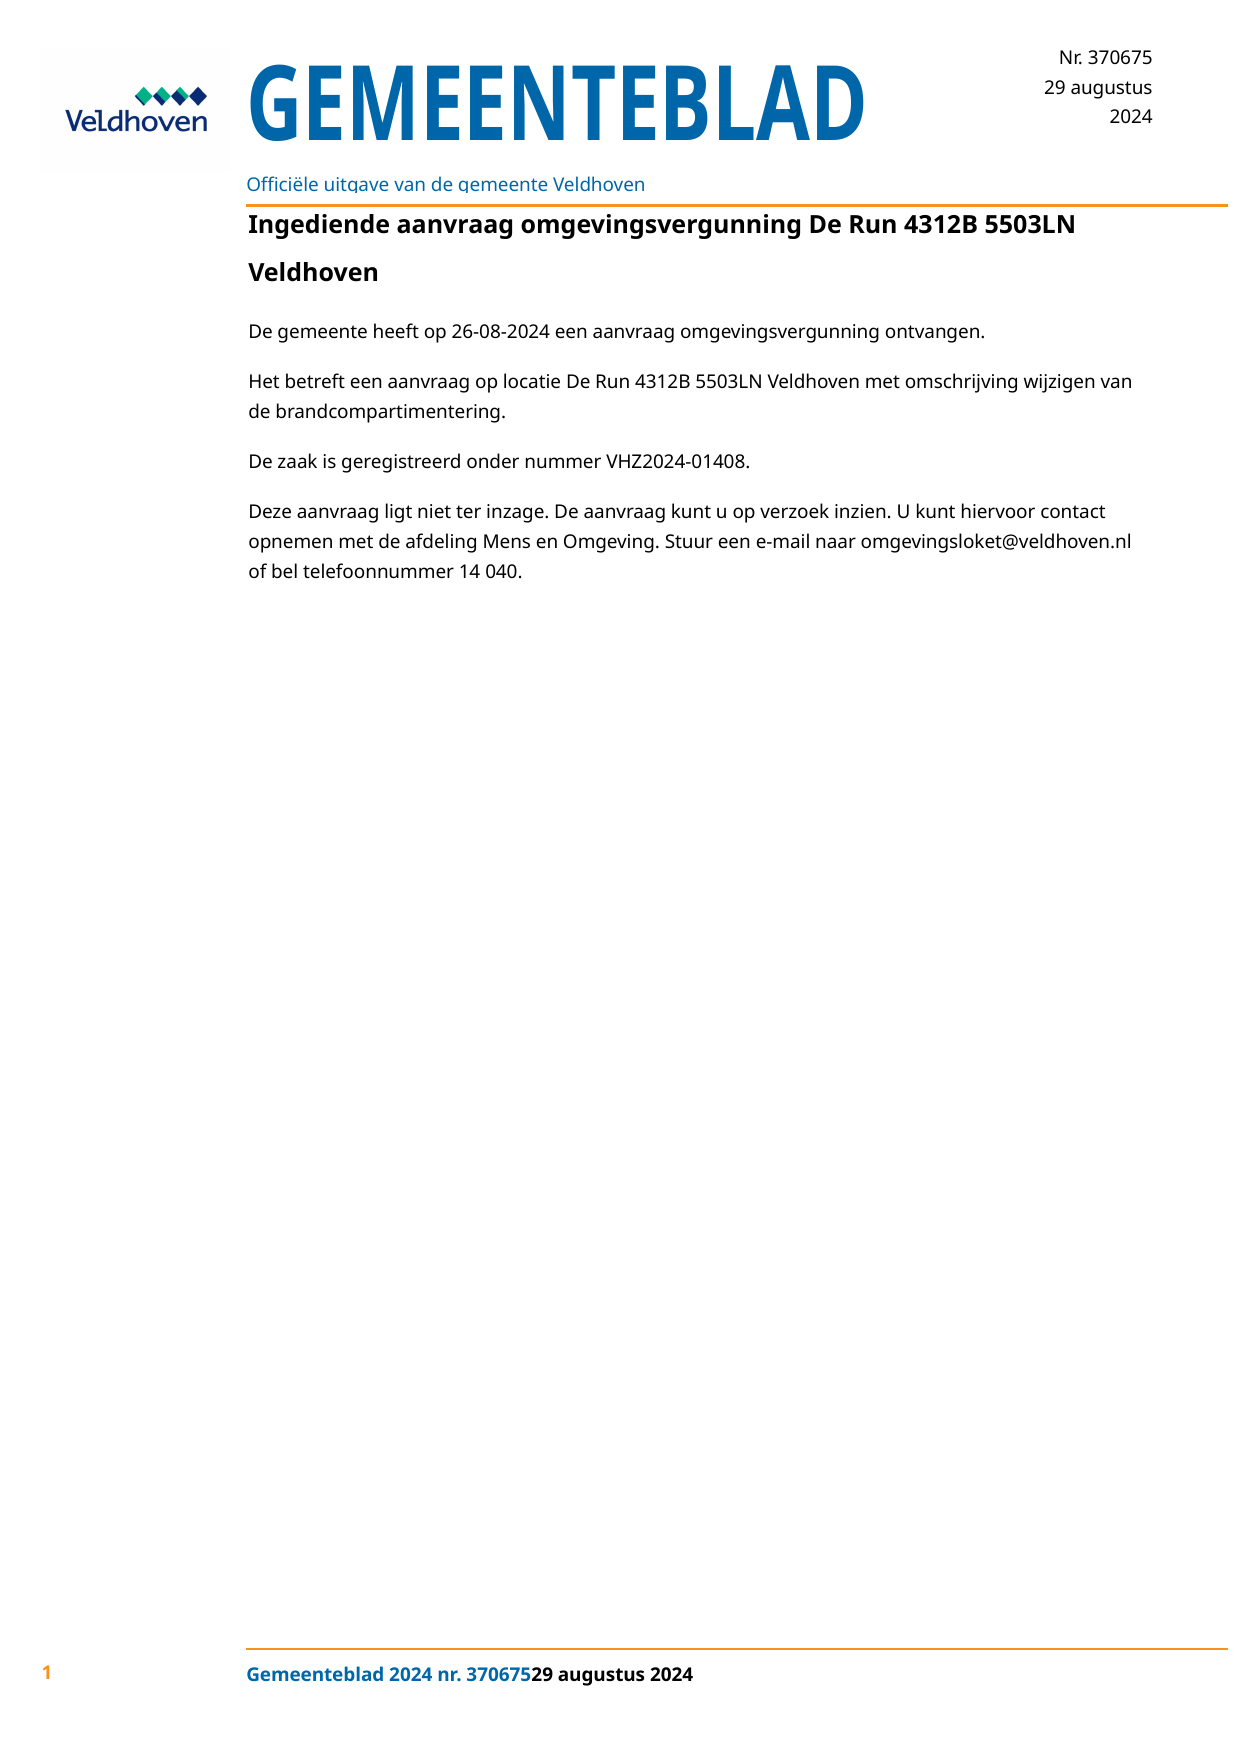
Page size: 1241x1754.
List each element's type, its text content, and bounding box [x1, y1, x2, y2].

text De zaak is geregistreerd onder nummer VHZ2024-01408. [248, 448, 1152, 474]
text De gemeente heeft op 26-08-2024 een aanvraag omgevingsvergunning ontvangen. [248, 318, 1152, 344]
text Deze aanvraag ligt niet ter inzage. De aanvraag kunt u op verzoek inzien. U kunt hiervoor contact opnemen met de afdeling Mens en Omgeving. Stuur een e-mail naar omgevingsloket@veldhoven.nl of bel telefoonnummer 14 040. [248, 499, 1152, 584]
text Ingediende aanvraag omgevingsvergunning De Run 4312B 5503LN Veldhoven [248, 207, 1152, 288]
text Het betreft een aanvraag op locatie De Run 4312B 5503LN Veldhoven met omschrijving wijzigen van de brandcompartimentering. [248, 368, 1152, 424]
picture [41, 47, 231, 172]
